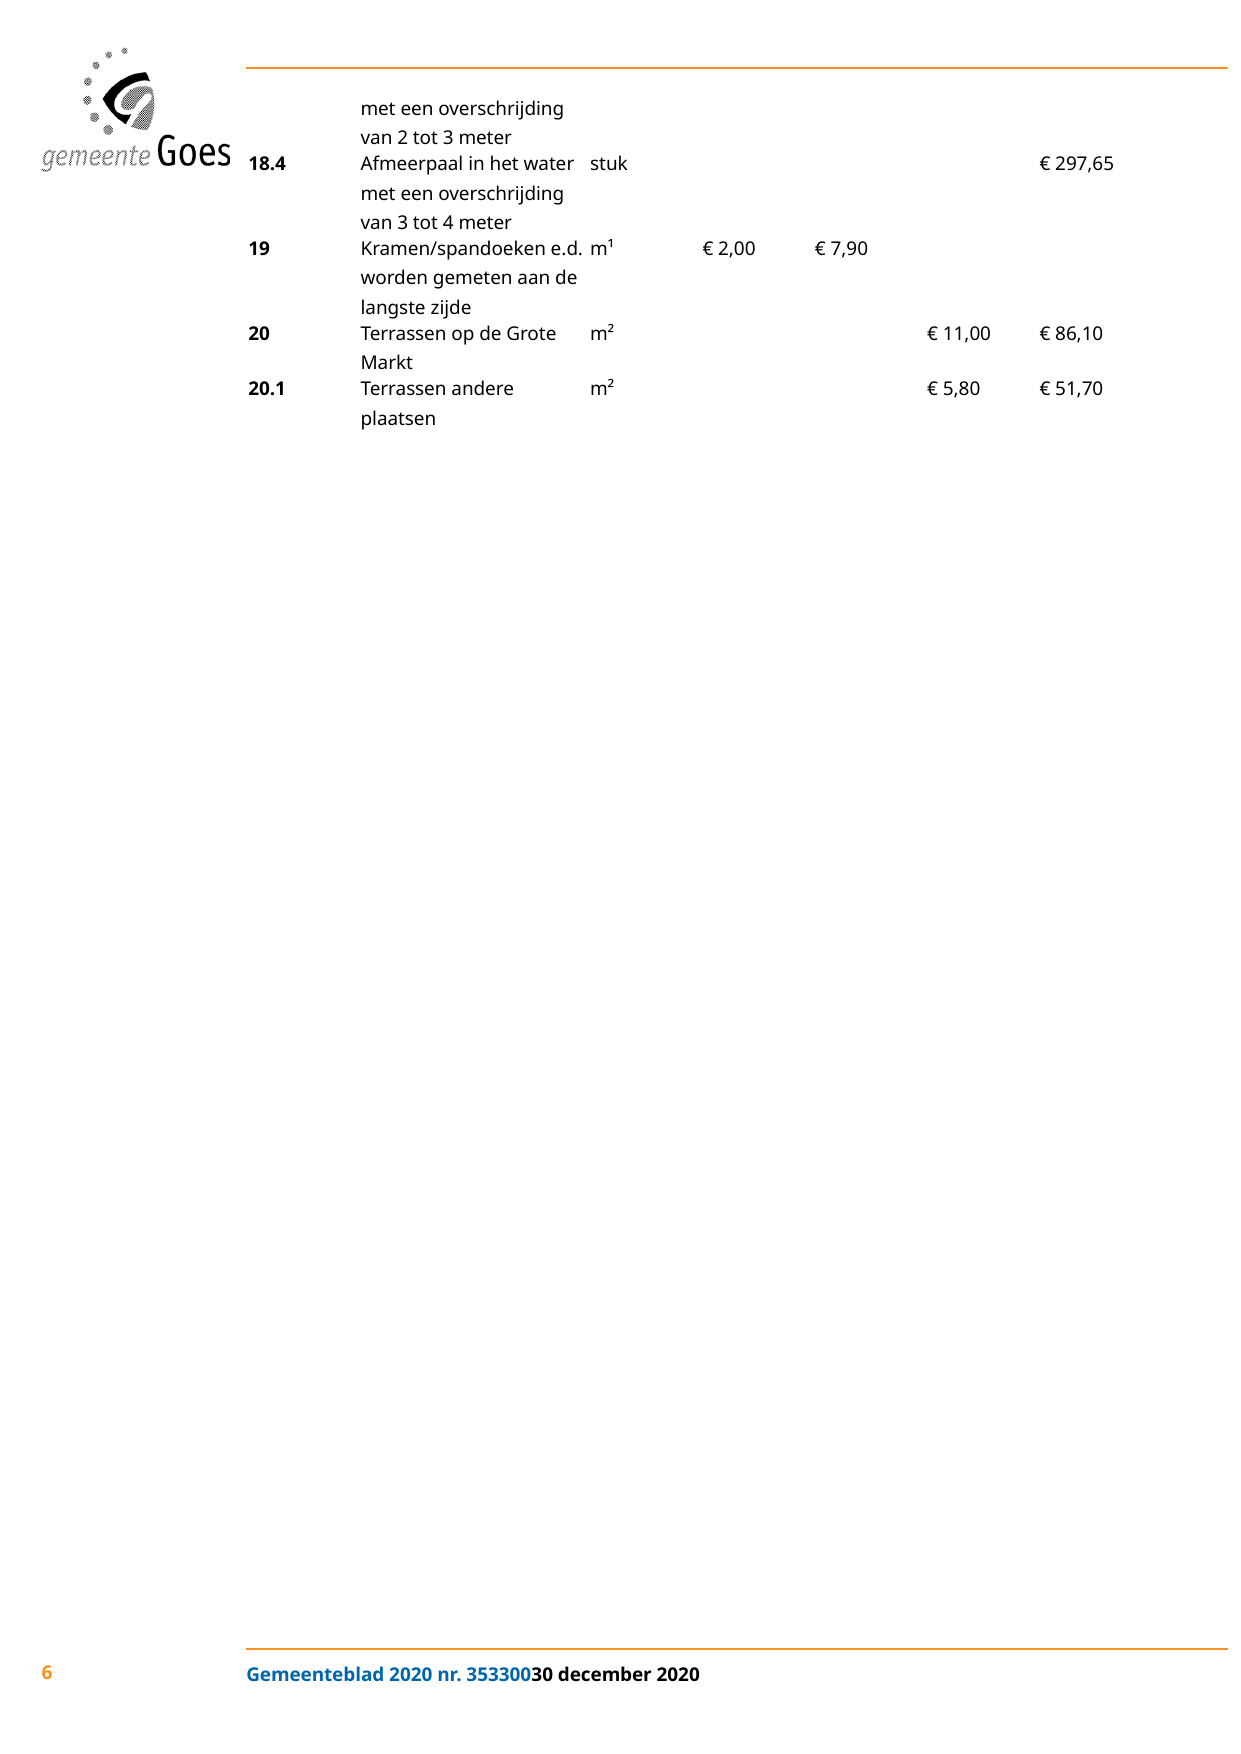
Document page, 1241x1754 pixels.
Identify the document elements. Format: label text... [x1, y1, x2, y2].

table_cell [248, 95, 360, 150]
table_cell m¹ [590, 235, 702, 320]
table_cell met een overschrijding van 2 tot 3 meter [360, 95, 590, 150]
picture [41, 47, 231, 172]
table_cell [815, 320, 927, 375]
table_cell € 86,10 [1039, 320, 1152, 375]
table_cell € 297,65 [1039, 150, 1152, 235]
table_cell [815, 375, 927, 431]
table_cell Terrassen andere plaatsen [360, 375, 590, 431]
table_cell € 51,70 [1039, 375, 1152, 431]
table_cell [1039, 235, 1152, 320]
table_cell m² [590, 320, 702, 375]
table_cell [1039, 95, 1152, 150]
table_cell € 7,90 [815, 235, 927, 320]
table_cell 20 [248, 320, 360, 375]
table_cell € 2,00 [702, 235, 814, 320]
table_cell 19 [248, 235, 360, 320]
table_cell m² [590, 375, 702, 431]
table_cell [815, 95, 927, 150]
table_cell 20.1 [248, 375, 360, 431]
table_cell [927, 95, 1039, 150]
table_cell [702, 320, 814, 375]
table_cell Terrassen op de Grote Markt [360, 320, 590, 375]
table_cell Kramen/spandoeken e.d. worden gemeten aan de langste zijde [360, 235, 590, 320]
table_cell [702, 375, 814, 431]
table_cell [702, 150, 814, 235]
table_cell Afmeerpaal in het water met een overschrijding van 3 tot 4 meter [360, 150, 590, 235]
table_cell € 11,00 [927, 320, 1039, 375]
table_cell [590, 95, 702, 150]
table_cell [927, 150, 1039, 235]
table_cell [927, 235, 1039, 320]
table_cell [815, 150, 927, 235]
table_cell stuk [590, 150, 702, 235]
table_cell 18.4 [248, 150, 360, 235]
table_cell [702, 95, 814, 150]
table_cell € 5,80 [927, 375, 1039, 431]
